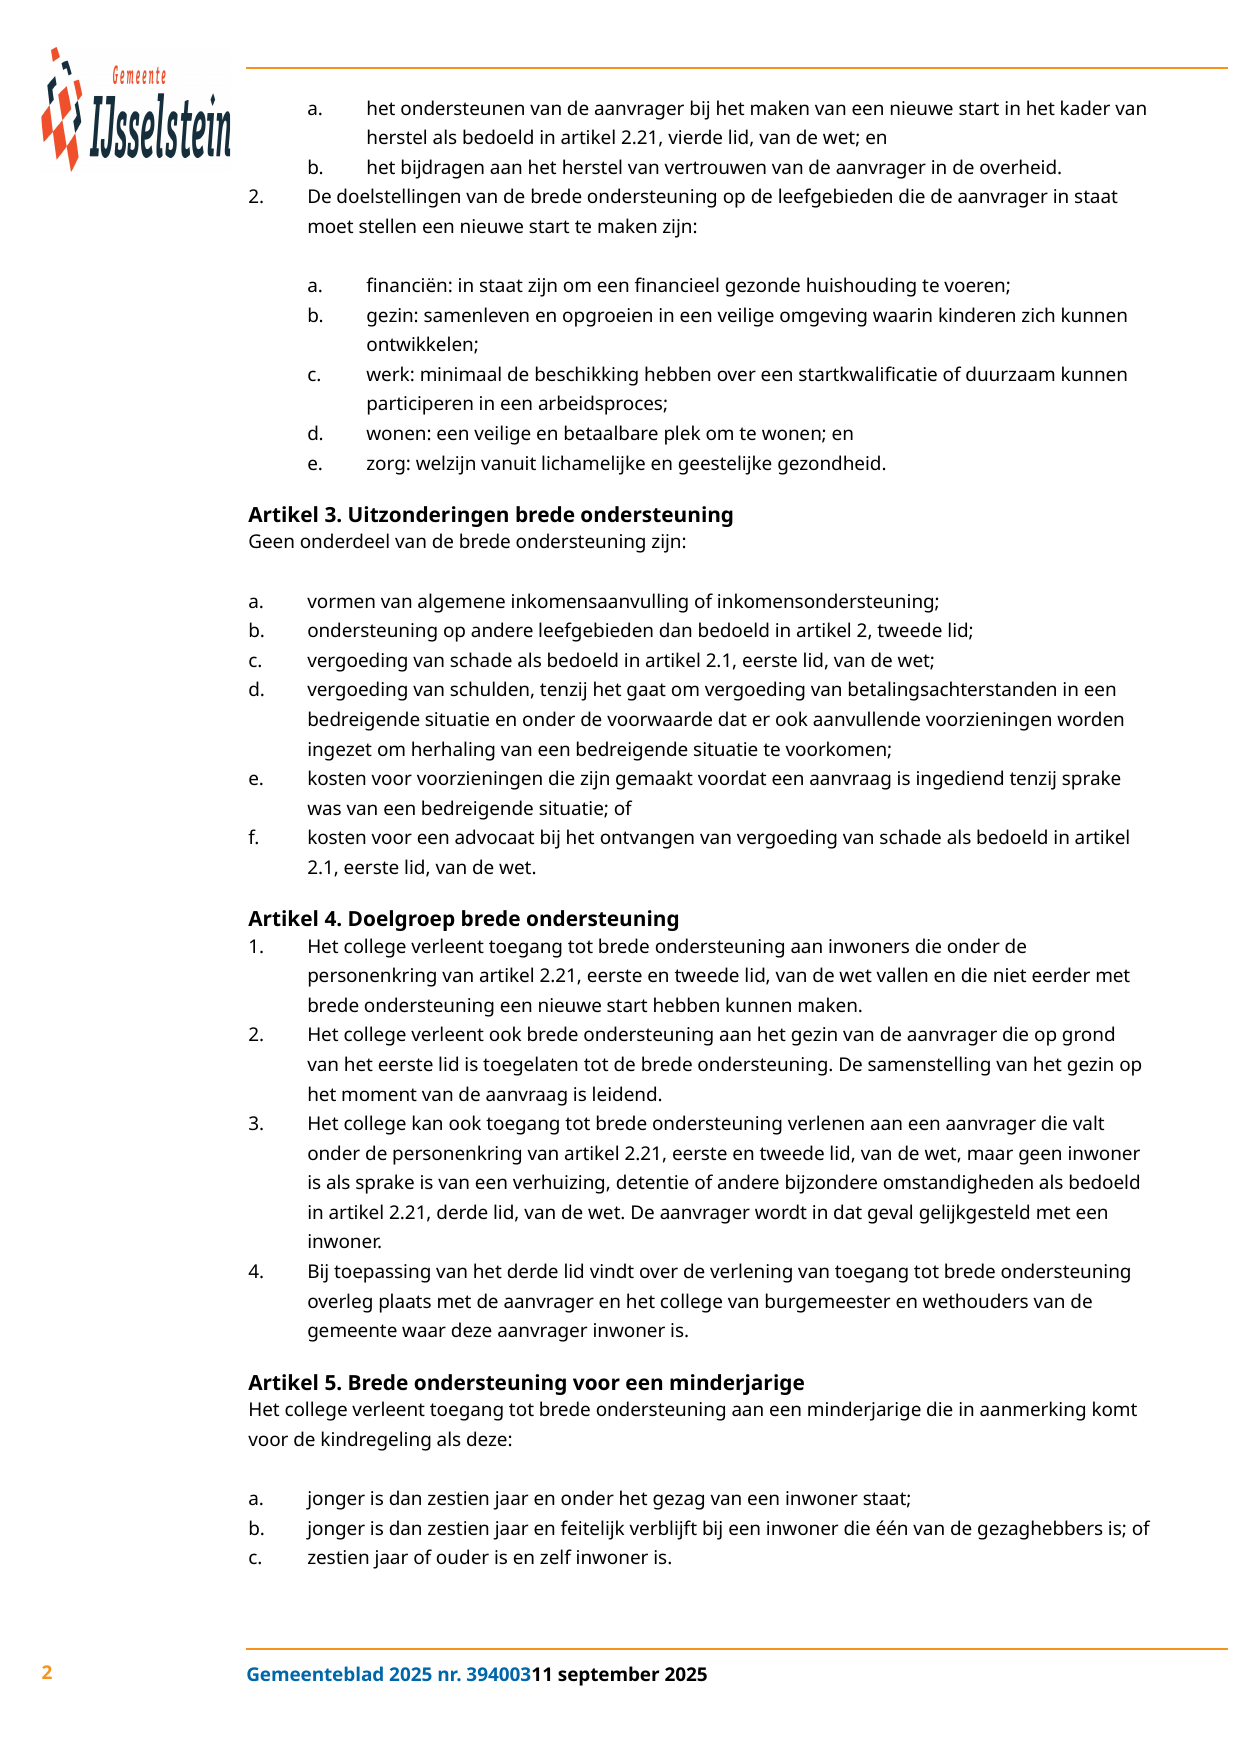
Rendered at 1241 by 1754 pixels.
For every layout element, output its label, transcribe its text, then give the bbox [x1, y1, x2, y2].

list werk: minimaal de beschikking hebben over een startkwalificatie of duurzaam kunnen participeren in een arbeidsproces; [307, 361, 1152, 416]
list vormen van algemene inkomensaanvulling of inkomensondersteuning; [248, 588, 1152, 613]
list wonen: een veilige en betaalbare plek om te wonen; en [307, 420, 1152, 446]
list kosten voor een advocaat bij het ontvangen van vergoeding van schade als bedoeld in artikel 2.1, eerste lid, van de wet. [248, 824, 1152, 880]
text Het college verleent toegang tot brede ondersteuning aan een minderjarige die in aanmerking komt voor de kindregeling als deze: [248, 1396, 1152, 1452]
list financiën: in staat zijn om een financieel gezonde huishouding te voeren; [307, 272, 1152, 298]
list kosten voor voorzieningen die zijn gemaakt voordat een aanvraag is ingediend tenzij sprake was van een bedreigende situatie; of [248, 765, 1152, 821]
text Artikel 4. Doelgroep brede ondersteuning [248, 904, 1152, 933]
list De doelstellingen van de brede ondersteuning op de leefgebieden die de aanvrager in staat moet stellen een nieuwe start te maken zijn: [248, 183, 1152, 239]
list vergoeding van schade als bedoeld in artikel 2.1, eerste lid, van de wet; [248, 647, 1152, 673]
list Bij toepassing van het derde lid vindt over de verlening van toegang tot brede ondersteuning overleg plaats met de aanvrager en het college van burgemeester en wethouders van de gemeente waar deze aanvrager inwoner is. [248, 1258, 1152, 1343]
list jonger is dan zestien jaar en onder het gezag van een inwoner staat; [248, 1485, 1152, 1511]
list Het college kan ook toegang tot brede ondersteuning verlenen aan een aanvrager die valt onder de personenkring van artikel 2.21, eerste en tweede lid, van de wet, maar geen inwoner is als sprake is van een verhuizing, detentie of andere bijzondere omstandigheden als bedoeld in artikel 2.21, derde lid, van de wet. De aanvrager wordt in dat geval gelijkgesteld met een inwoner. [248, 1110, 1152, 1254]
list zorg: welzijn vanuit lichamelijke en geestelijke gezondheid. [307, 450, 1152, 476]
text Geen onderdeel van de brede ondersteuning zijn: [248, 529, 1152, 554]
text Artikel 3. Uitzonderingen brede ondersteuning [248, 500, 1152, 529]
list Het college verleent ook brede ondersteuning aan het gezin van de aanvrager die op grond van het eerste lid is toegelaten tot de brede ondersteuning. De samenstelling van het gezin op het moment van de aanvraag is leidend. [248, 1022, 1152, 1107]
list jonger is dan zestien jaar en feitelijk verblijft bij een inwoner die één van de gezaghebbers is; of [248, 1515, 1152, 1540]
list gezin: samenleven en opgroeien in een veilige omgeving waarin kinderen zich kunnen ontwikkelen; [307, 302, 1152, 357]
list vergoeding van schulden, tenzij het gaat om vergoeding van betalingsachterstanden in een bedreigende situatie en onder de voorwaarde dat er ook aanvullende voorzieningen worden ingezet om herhaling van een bedreigende situatie te voorkomen; [248, 677, 1152, 761]
text Artikel 5. Brede ondersteuning voor een minderjarige [248, 1368, 1152, 1396]
list ondersteuning op andere leefgebieden dan bedoeld in artikel 2, tweede lid; [248, 617, 1152, 643]
list zestien jaar of ouder is en zelf inwoner is. [248, 1544, 1152, 1570]
list Het college verleent toegang tot brede ondersteuning aan inwoners die onder de personenkring van artikel 2.21, eerste en tweede lid, van de wet vallen en die niet eerder met brede ondersteuning een nieuwe start hebben kunnen maken. [248, 933, 1152, 1018]
picture [41, 47, 231, 172]
list het ondersteunen van de aanvrager bij het maken van een nieuwe start in het kader van herstel als bedoeld in artikel 2.21, vierde lid, van de wet; en [307, 95, 1152, 150]
list het bijdragen aan het herstel van vertrouwen van de aanvrager in de overheid. [307, 154, 1152, 180]
